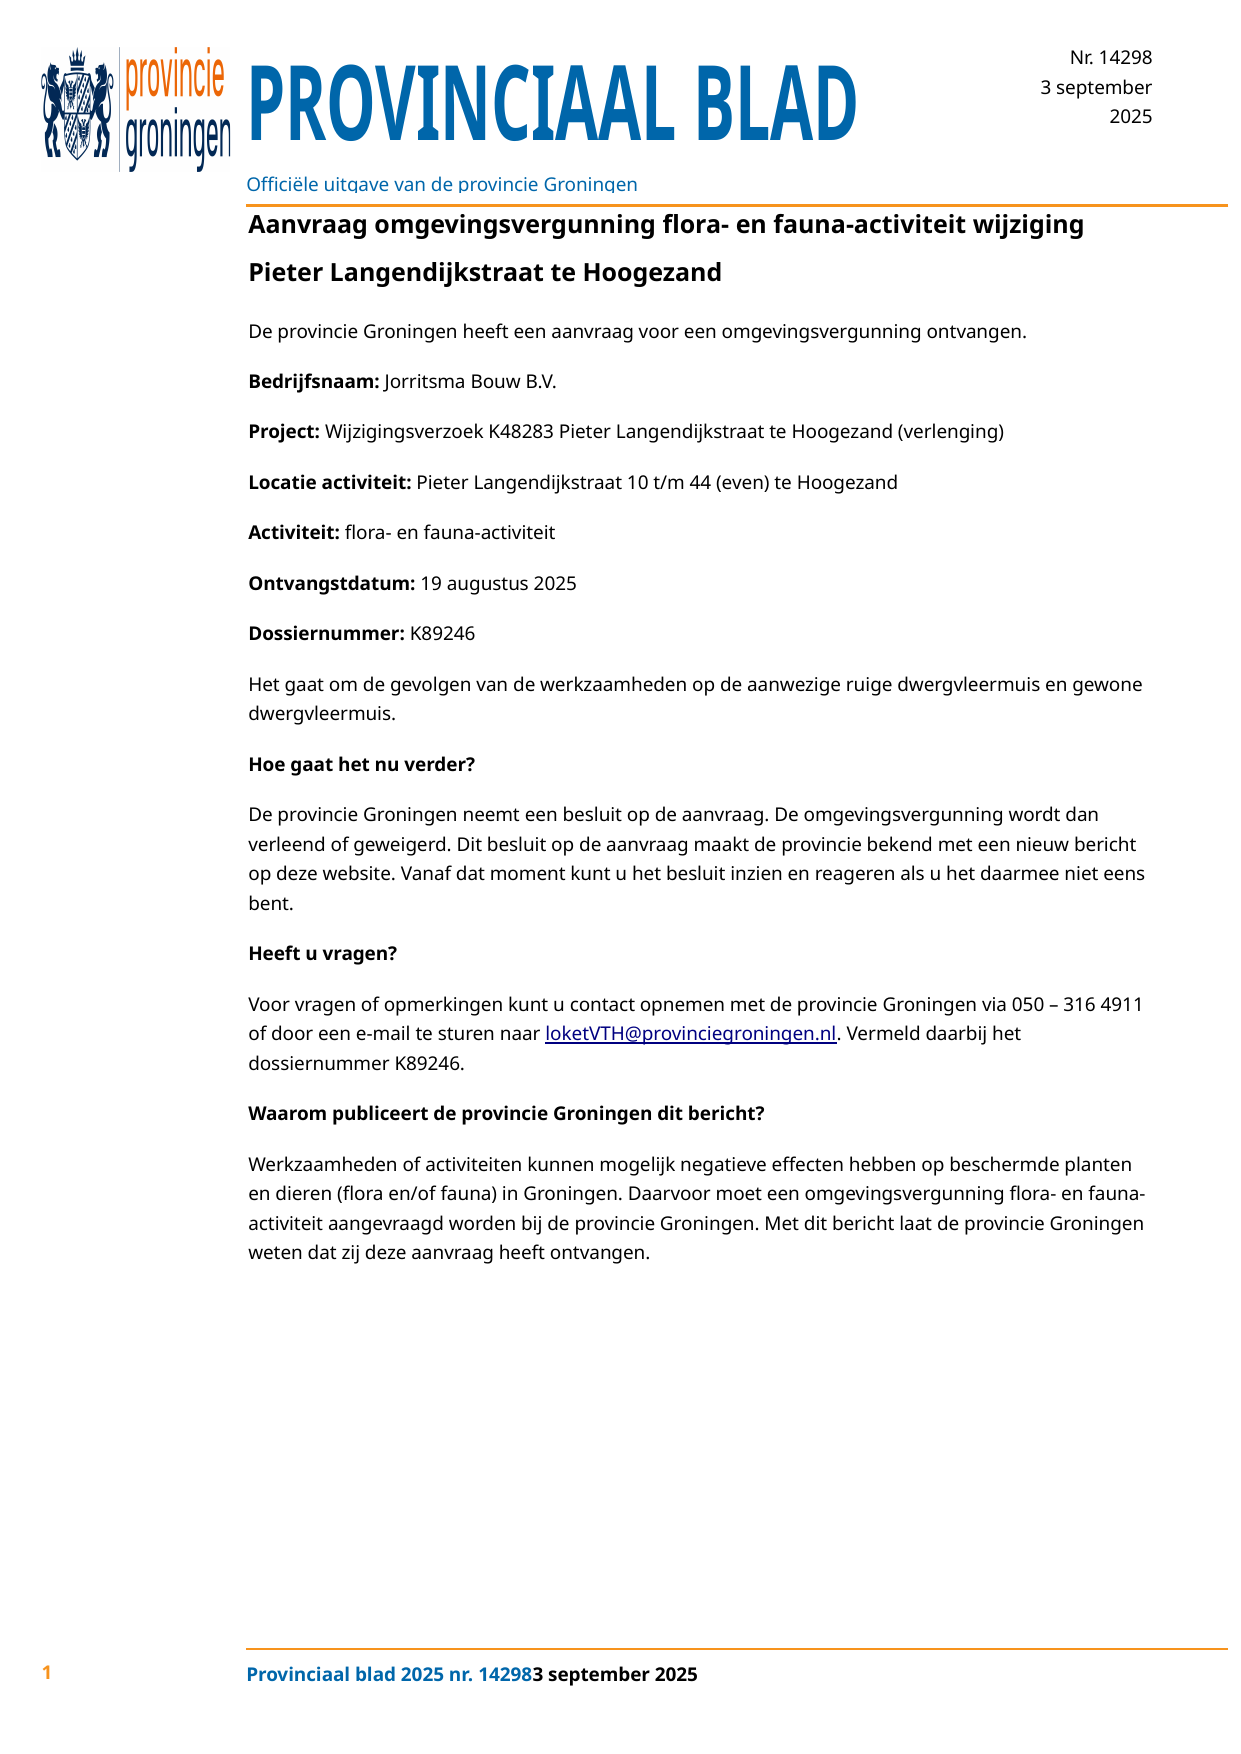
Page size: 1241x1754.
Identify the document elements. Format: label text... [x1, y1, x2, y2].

text Dossiernummer: K89246 [248, 620, 1152, 646]
text Werkzaamheden of activiteiten kunnen mogelijk negatieve effecten hebben op beschermde planten en dieren (flora en/of fauna) in Groningen. Daarvoor moet een omgevingsvergunning flora- en fauna-activiteit aangevraagd worden bij de provincie Groningen. Met dit bericht laat de provincie Groningen weten dat zij deze aanvraag heeft ontvangen. [248, 1151, 1152, 1265]
text De provincie Groningen neemt een besluit op de aanvraag. De omgevingsvergunning wordt dan verleend of geweigerd. Dit besluit op de aanvraag maakt de provincie bekend met een nieuw bericht op deze website. Vanaf dat moment kunt u het besluit inzien en reageren als u het daarmee niet eens bent. [248, 801, 1152, 916]
text Voor vragen of opmerkingen kunt u contact opnemen met de provincie Groningen via 050 – 316 4911 of door een e-mail te sturen naar loketVTH@provinciegroningen.nl. Vermeld daarbij het dossiernummer K89246. [248, 991, 1152, 1076]
text Hoe gaat het nu verder? [248, 751, 1152, 777]
picture [41, 47, 231, 172]
text De provincie Groningen heeft een aanvraag voor een omgevingsvergunning ontvangen. [248, 318, 1152, 344]
text Ontvangstdatum: 19 augustus 2025 [248, 570, 1152, 596]
text Locatie activiteit: Pieter Langendijkstraat 10 t/m 44 (even) te Hoogezand [248, 469, 1152, 495]
text Aanvraag omgevingsvergunning flora- en fauna-activiteit wijziging Pieter Langendijkstraat te Hoogezand [248, 207, 1152, 288]
text Heeft u vragen? [248, 940, 1152, 966]
text Bedrijfsnaam: Jorritsma Bouw B.V. [248, 368, 1152, 394]
text Project: Wijzigingsverzoek K48283 Pieter Langendijkstraat te Hoogezand (verlenging) [248, 419, 1152, 444]
text Waarom publiceert de provincie Groningen dit bericht? [248, 1100, 1152, 1126]
text Het gaat om de gevolgen van de werkzaamheden op de aanwezige ruige dwergvleermuis en gewone dwergvleermuis. [248, 671, 1152, 726]
text Activiteit: flora- en fauna-activiteit [248, 519, 1152, 545]
